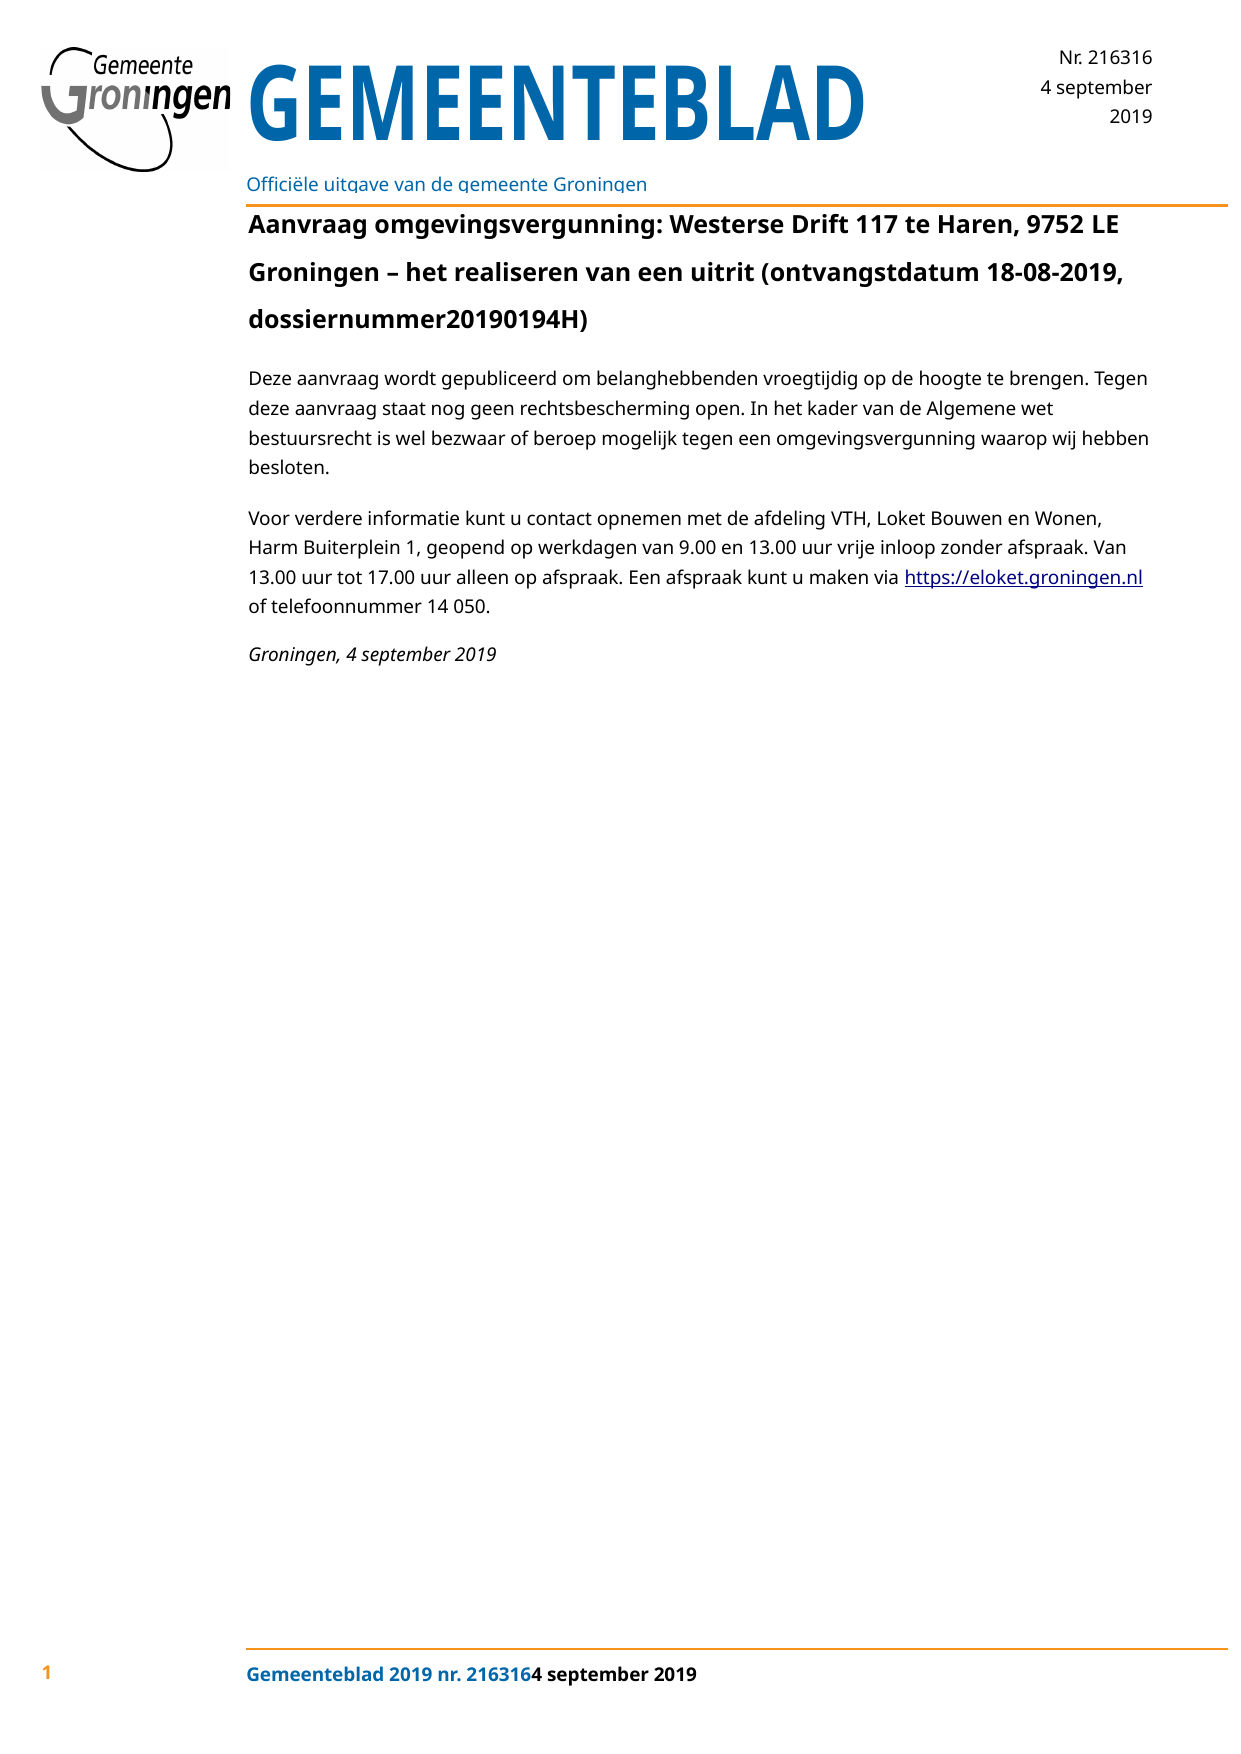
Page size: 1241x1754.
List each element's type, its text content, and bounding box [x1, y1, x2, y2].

text Aanvraag omgevingsvergunning: Westerse Drift 117 te Haren, 9752 LE Groningen – het realiseren van een uitrit (ontvangstdatum 18-08-2019, dossiernummer20190194H) [248, 207, 1152, 336]
text Deze aanvraag wordt gepubliceerd om belanghebbenden vroegtijdig op de hoogte te brengen. Tegen deze aanvraag staat nog geen rechtsbescherming open. In het kader van de Algemene wet bestuursrecht is wel bezwaar of beroep mogelijk tegen een omgevingsvergunning waarop wij hebben besloten. [248, 366, 1152, 480]
picture [41, 47, 231, 172]
text Voor verdere informatie kunt u contact opnemen met de afdeling VTH, Loket Bouwen en Wonen, Harm Buiterplein 1, geopend op werkdagen van 9.00 en 13.00 uur vrije inloop zonder afspraak. Van 13.00 uur tot 17.00 uur alleen op afspraak. Een afspraak kunt u maken via https://eloket.groningen.nl of telefoonnummer 14 050. [248, 505, 1152, 619]
text Groningen, 4 september 2019 [248, 641, 1152, 667]
